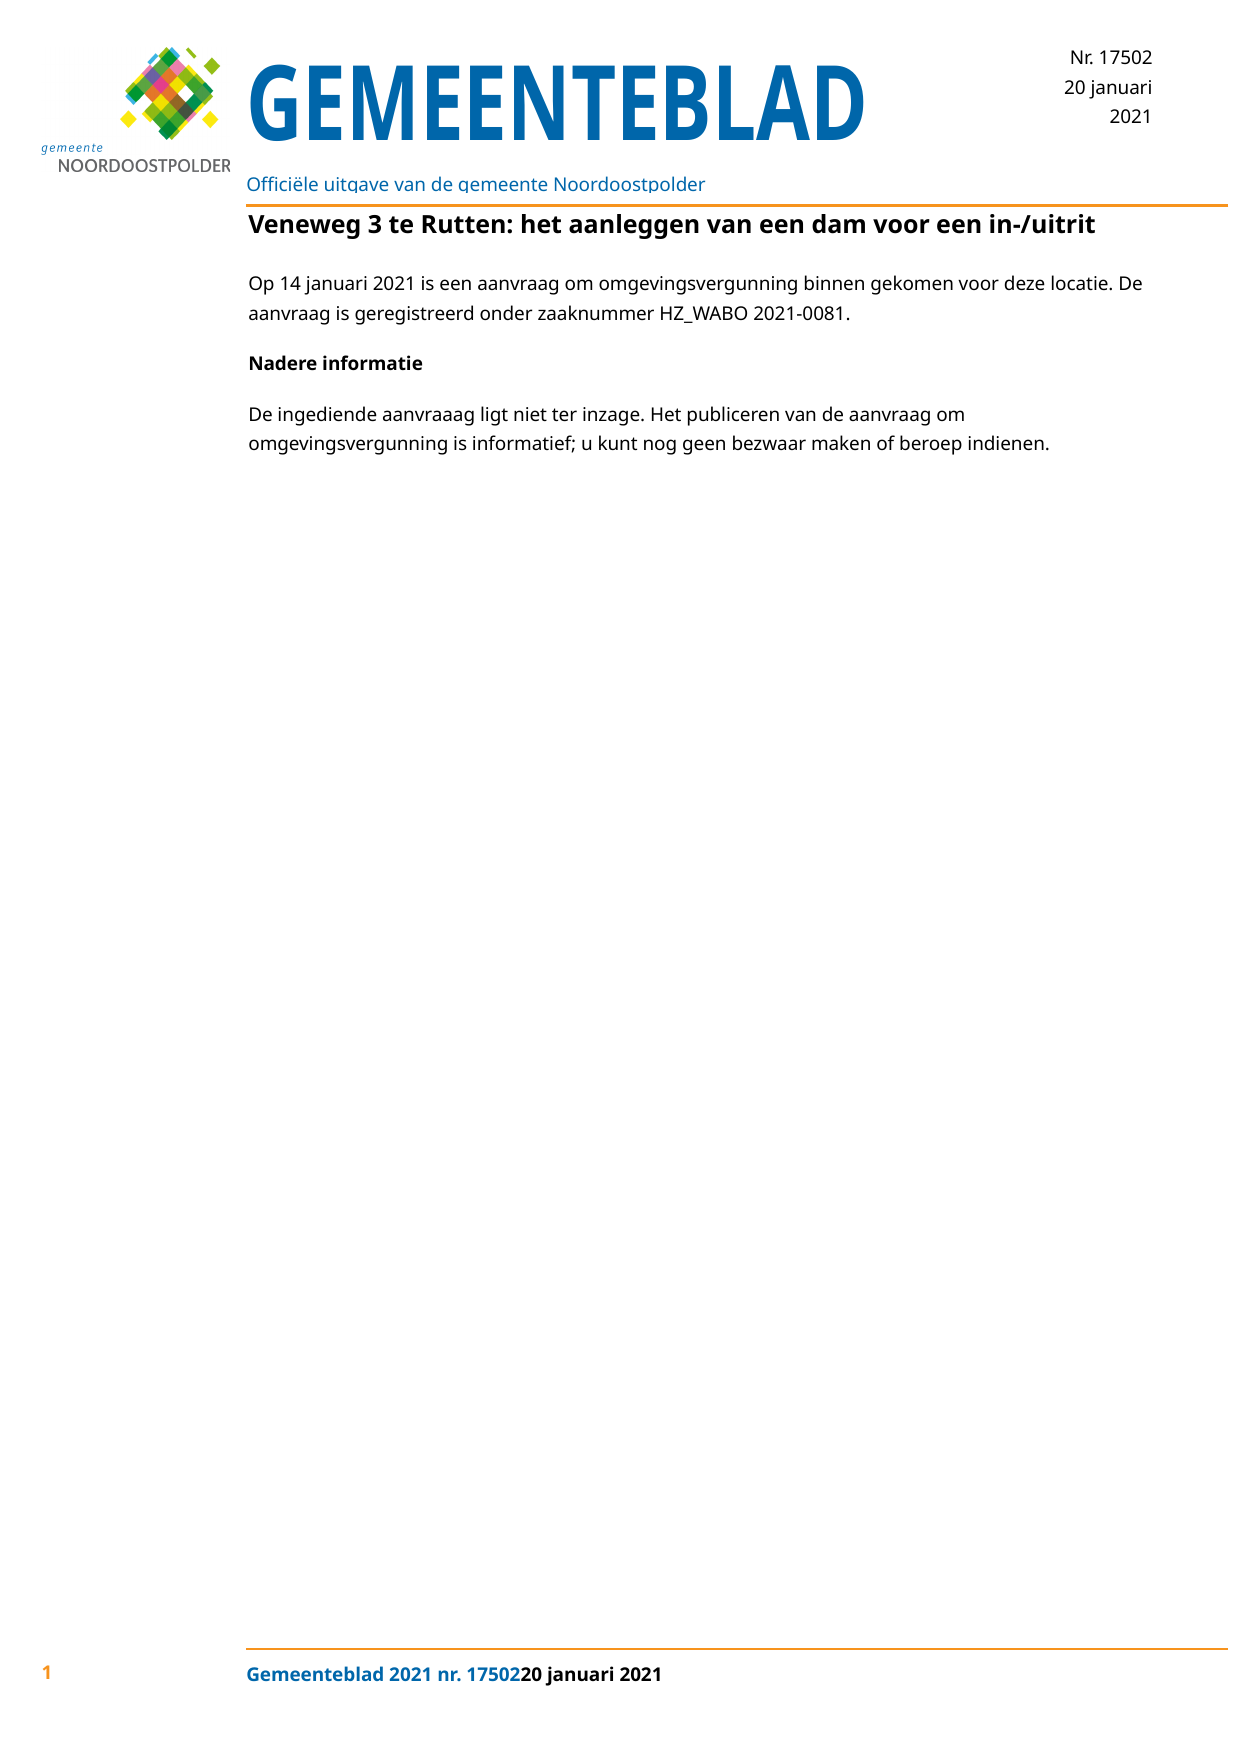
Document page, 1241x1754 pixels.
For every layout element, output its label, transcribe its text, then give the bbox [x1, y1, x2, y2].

text De ingediende aanvraaag ligt niet ter inzage. Het publiceren van de aanvraag om omgevingsvergunning is informatief; u kunt nog geen bezwaar maken of beroep indienen. [248, 401, 1152, 456]
text Veneweg 3 te Rutten: het aanleggen van een dam voor een in-/uitrit [248, 207, 1152, 241]
text Op 14 januari 2021 is een aanvraag om omgevingsvergunning binnen gekomen voor deze locatie. De aanvraag is geregistreerd onder zaaknummer HZ_WABO 2021-0081. [248, 270, 1152, 326]
picture [41, 47, 231, 172]
text Nadere informatie [248, 350, 1152, 376]
